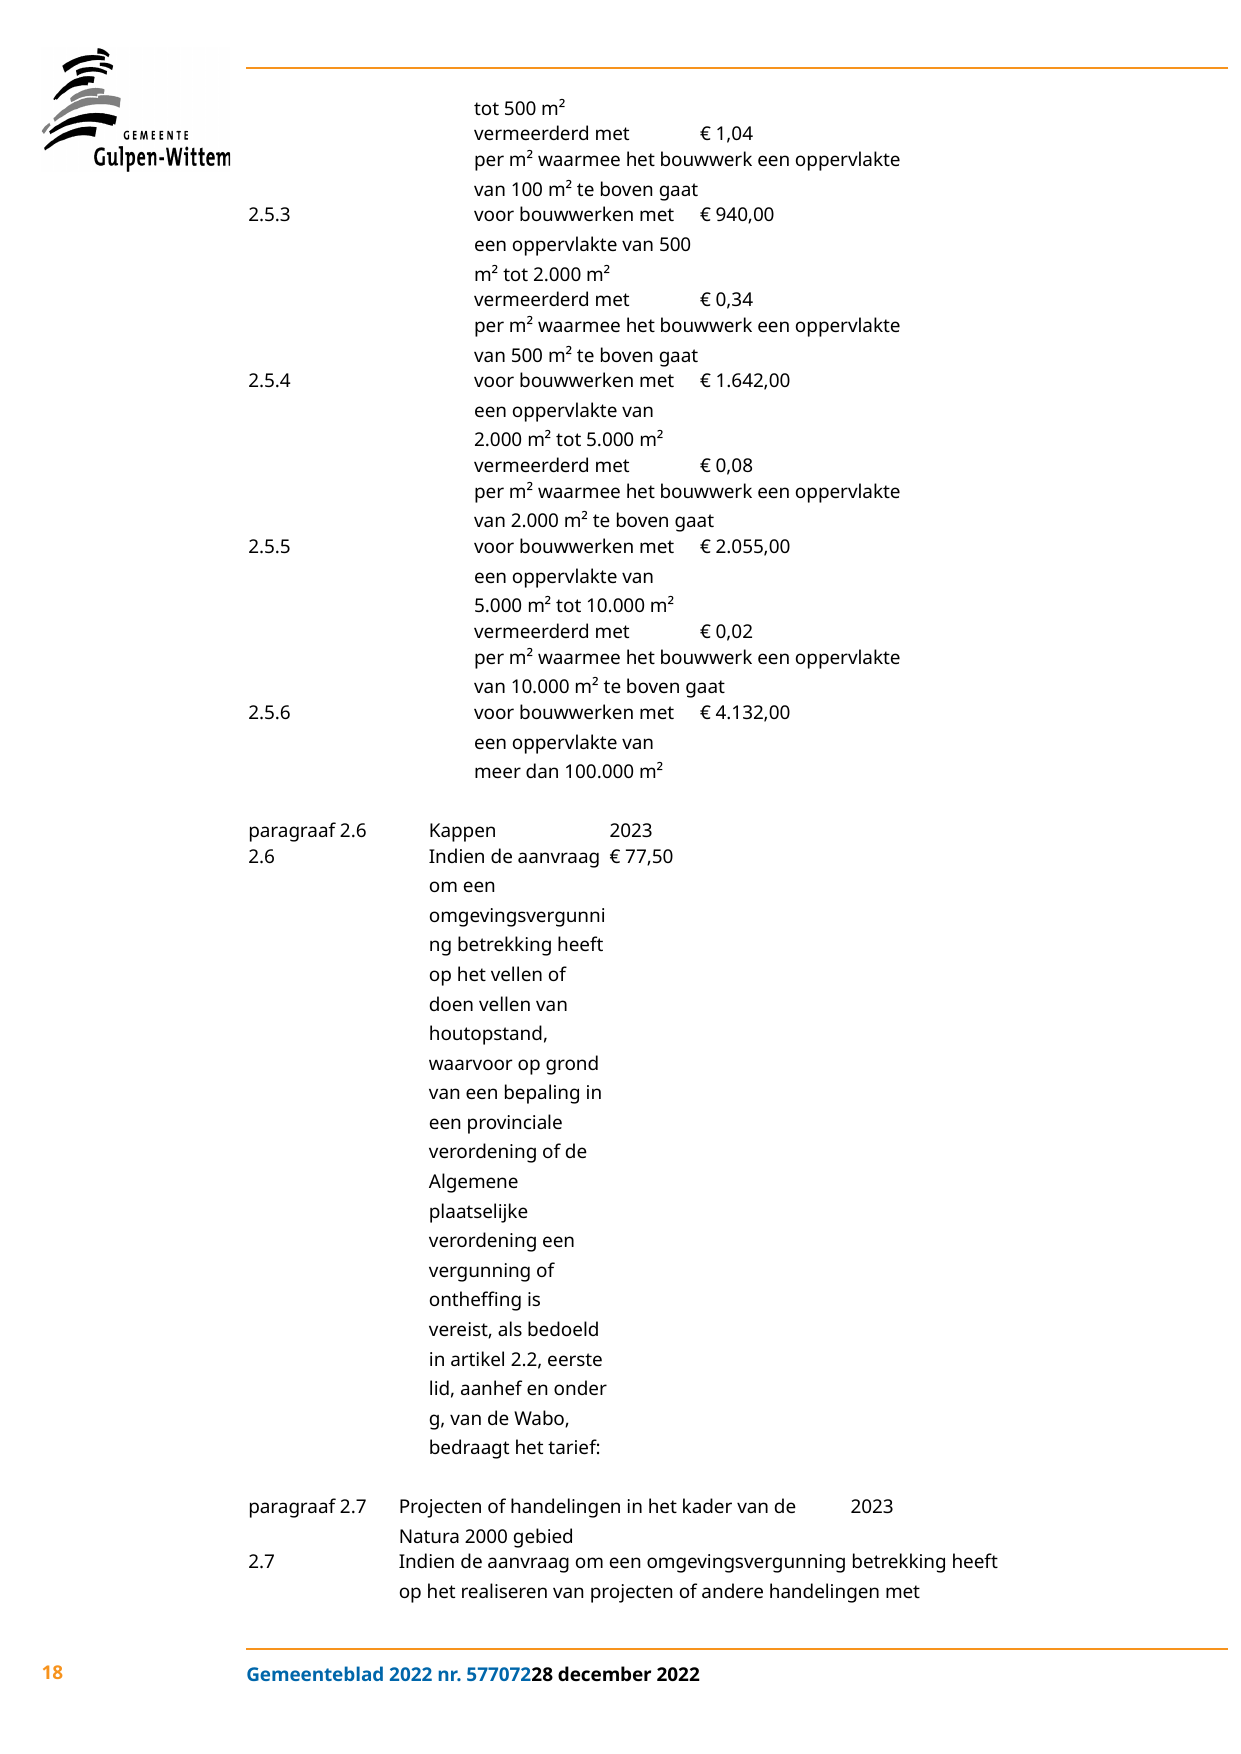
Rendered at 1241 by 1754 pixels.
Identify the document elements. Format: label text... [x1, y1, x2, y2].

table_cell € 0,02 [700, 618, 926, 644]
table_cell Indien de aanvraag om een omgevingsvergunning betrekking heeft op het realiseren van projecten of andere handelingen met [399, 1549, 1001, 1604]
table_cell per m² waarmee het bouwwerk een oppervlakte van 500 m² te boven gaat [474, 312, 926, 367]
table_cell € 4.132,00 [700, 699, 926, 784]
table_cell € 1,04 [700, 121, 926, 146]
picture [41, 47, 231, 172]
table_header 2023 [850, 1493, 1001, 1548]
table_header Projecten of handelingen in het kader van de Natura 2000 gebied [399, 1493, 850, 1548]
table_cell € 2.055,00 [700, 534, 926, 618]
table_cell € 77,50 [609, 843, 790, 1460]
table_cell 2.5.6 [248, 699, 474, 784]
table_cell vermeerderd met [474, 286, 700, 312]
table_header Kappen [429, 817, 609, 843]
table_cell vermeerderd met [474, 121, 700, 146]
table_header paragraaf 2.7 [248, 1493, 398, 1548]
table_cell € 940,00 [700, 202, 926, 286]
table_cell € 1.642,00 [700, 368, 926, 452]
table_cell per m² waarmee het bouwwerk een oppervlakte van 10.000 m² te boven gaat [474, 644, 926, 699]
table_cell € 0,34 [700, 286, 926, 312]
table_cell 2.5.4 [248, 368, 474, 533]
table_cell € 0,08 [700, 453, 926, 478]
table_cell Indien de aanvraag om een omgevingsvergunning betrekking heeft op het vellen of doen vellen van houtopstand, waarvoor op grond van een bepaling in een provinciale verordening of de Algemene plaatselijke verordening een vergunning of ontheffing is vereist, als bedoeld in artikel 2.2, eerste lid, aanhef en onder g, van de Wabo, bedraagt het tarief: [429, 843, 609, 1460]
table_cell vermeerderd met [474, 453, 700, 478]
table_cell vermeerderd met [474, 618, 700, 644]
table_cell voor bouwwerken met een oppervlakte van meer dan 100.000 m² [474, 699, 700, 784]
table_header 2023 [609, 817, 790, 843]
table_cell per m² waarmee het bouwwerk een oppervlakte van 2.000 m² te boven gaat [474, 478, 926, 533]
table_cell 2.7 [248, 1549, 398, 1604]
table_cell [248, 95, 474, 202]
table_cell voor bouwwerken met een oppervlakte van 5.000 m² tot 10.000 m² [474, 534, 700, 618]
table_cell voor bouwwerken met een oppervlakte van 2.000 m² tot 5.000 m² [474, 368, 700, 452]
table_header paragraaf 2.6 [248, 817, 429, 843]
table_cell 2.6 [248, 843, 429, 1460]
table_cell per m² waarmee het bouwwerk een oppervlakte van 100 m² te boven gaat [474, 146, 926, 202]
table_cell 2.5.5 [248, 534, 474, 699]
table_cell 2.5.3 [248, 202, 474, 367]
table_cell voor bouwwerken met een oppervlakte van 500 m² tot 2.000 m² [474, 202, 700, 286]
table_cell tot 500 m² [474, 95, 700, 121]
table_cell [700, 95, 926, 121]
